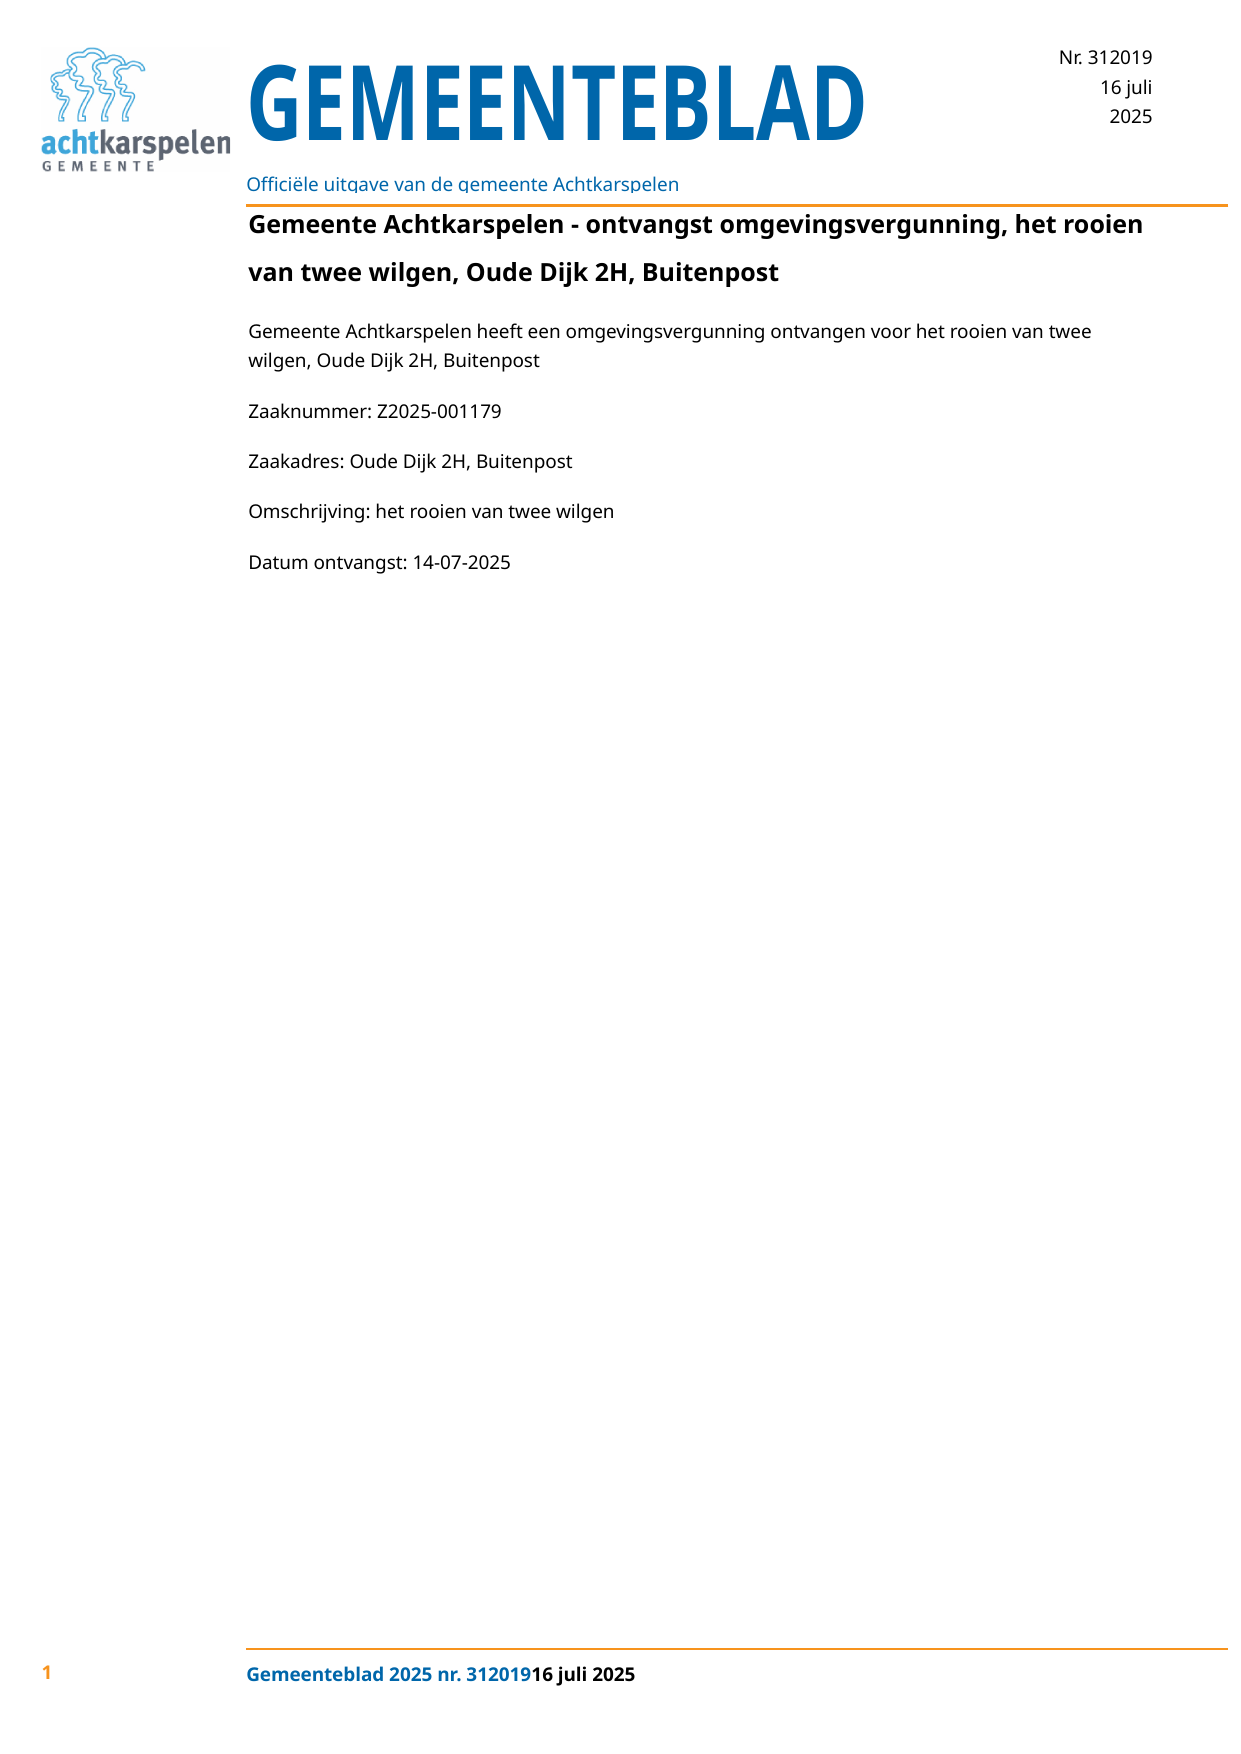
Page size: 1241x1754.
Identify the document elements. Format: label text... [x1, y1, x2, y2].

text Datum ontvangst: 14-07-2025 [248, 549, 1152, 575]
text Gemeente Achtkarspelen heeft een omgevingsvergunning ontvangen voor het rooien van twee wilgen, Oude Dijk 2H, Buitenpost [248, 318, 1152, 373]
text Zaaknummer: Z2025-001179 [248, 398, 1152, 424]
text Omschrijving: het rooien van twee wilgen [248, 499, 1152, 524]
text Gemeente Achtkarspelen - ontvangst omgevingsvergunning, het rooien van twee wilgen, Oude Dijk 2H, Buitenpost [248, 207, 1152, 288]
text Zaakadres: Oude Dijk 2H, Buitenpost [248, 448, 1152, 474]
picture [41, 47, 231, 172]
